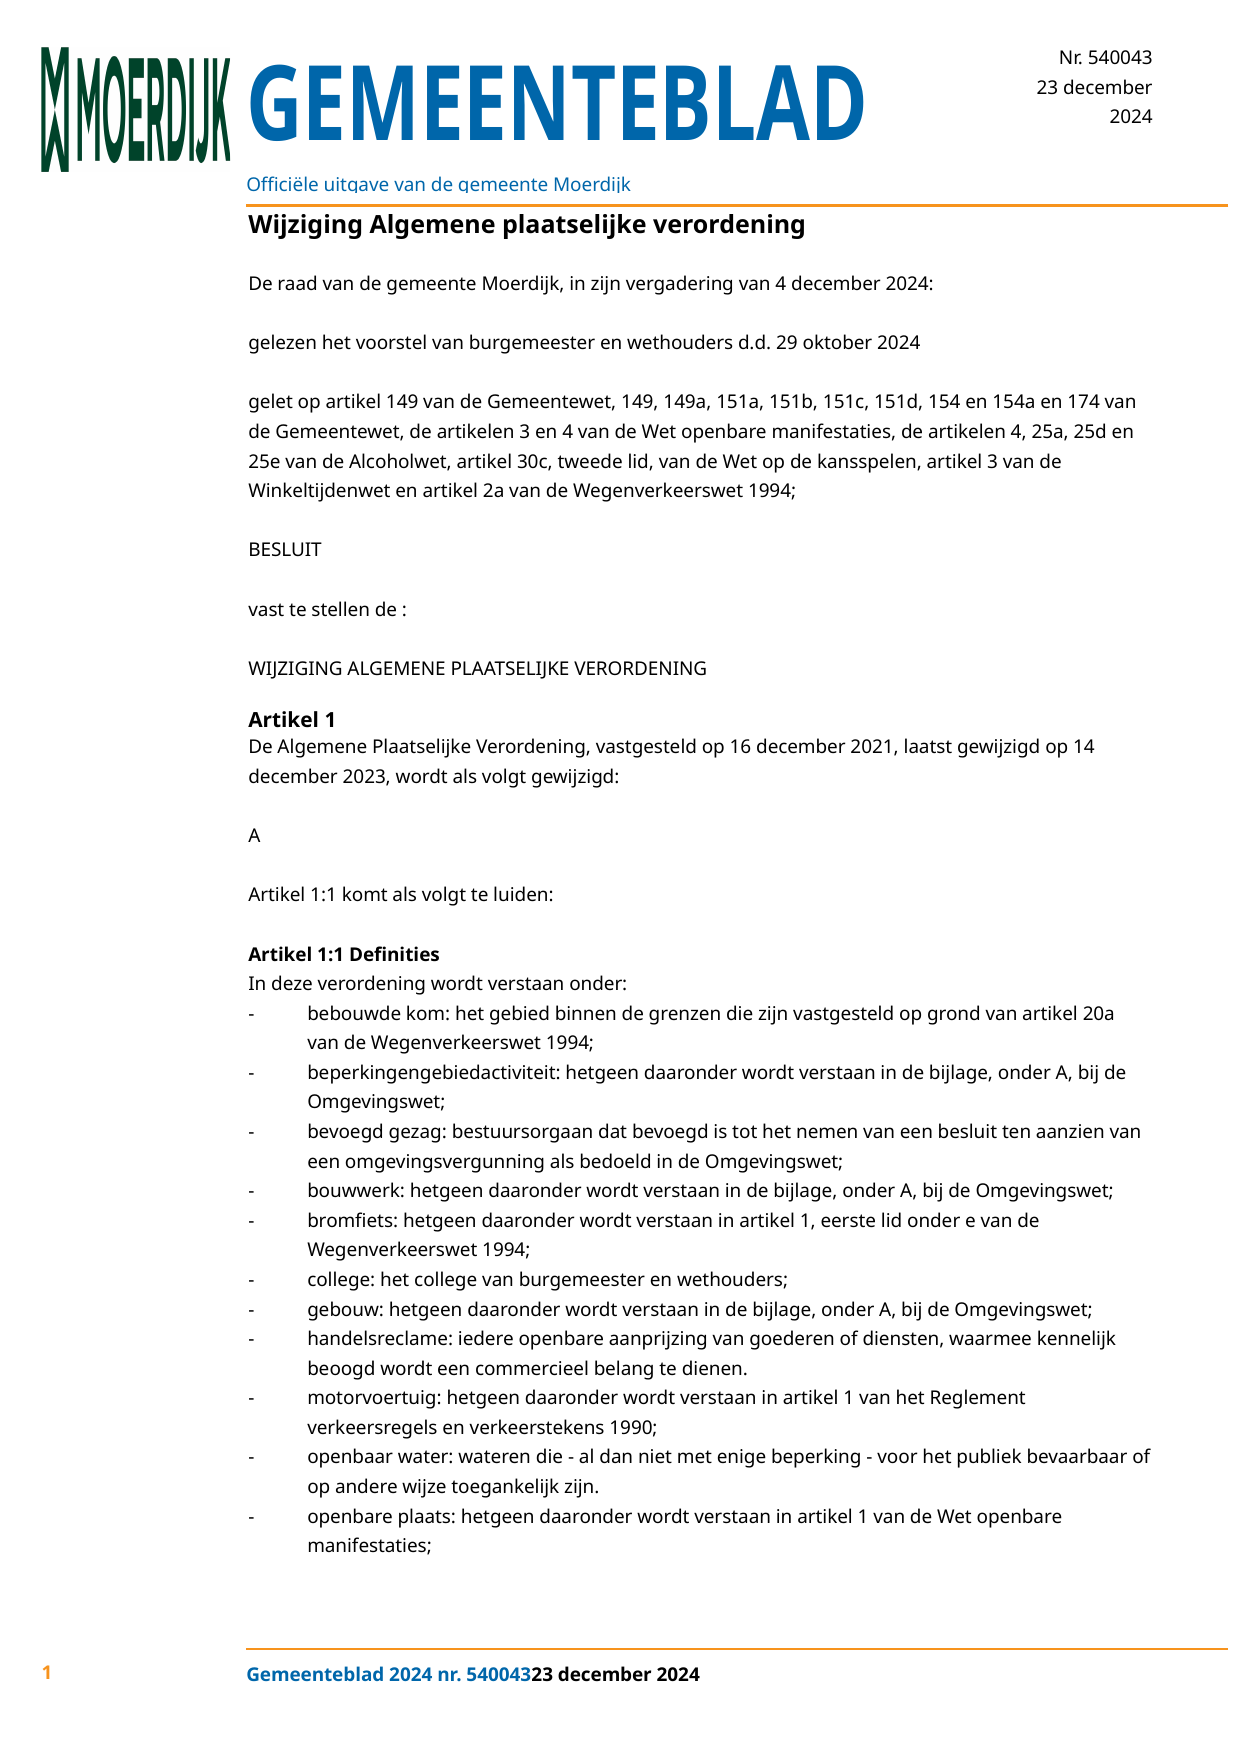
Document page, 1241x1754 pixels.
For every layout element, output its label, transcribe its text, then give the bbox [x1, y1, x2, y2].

text BESLUIT [248, 537, 1152, 562]
text In deze verordening wordt verstaan onder: [248, 970, 1152, 996]
list college: het college van burgemeester en wethouders; [248, 1266, 1152, 1292]
text Artikel 1 [248, 705, 1152, 734]
list openbare plaats: hetgeen daaronder wordt verstaan in artikel 1 van de Wet openbare manifestaties; [248, 1503, 1152, 1558]
text Wijziging Algemene plaatselijke verordening [248, 207, 1152, 241]
text Artikel 1:1 Definities [248, 941, 1152, 967]
picture [41, 47, 231, 172]
text A [248, 822, 1152, 848]
list beperkingengebiedactiviteit: hetgeen daaronder wordt verstaan in de bijlage, onder A, bij de Omgevingswet; [248, 1059, 1152, 1114]
list bebouwde kom: het gebied binnen de grenzen die zijn vastgesteld op grond van artikel 20a van de Wegenverkeerswet 1994; [248, 1000, 1152, 1055]
text De raad van de gemeente Moerdijk, in zijn vergadering van 4 december 2024: [248, 270, 1152, 296]
text WIJZIGING ALGEMENE PLAATSELIJKE VERORDENING [248, 655, 1152, 681]
text gelet op artikel 149 van de Gemeentewet, 149, 149a, 151a, 151b, 151c, 151d, 154 en 154a en 174 van de Gemeentewet, de artikelen 3 en 4 van de Wet openbare manifestaties, de artikelen 4, 25a, 25d en 25e van de Alcoholwet, artikel 30c, tweede lid, van de Wet op de kansspelen, artikel 3 van de Winkeltijdenwet en artikel 2a van de Wegenverkeerswet 1994; [248, 389, 1152, 503]
text Artikel 1:1 komt als volgt te luiden: [248, 882, 1152, 907]
list motorvoertuig: hetgeen daaronder wordt verstaan in artikel 1 van het Reglement verkeersregels en verkeerstekens 1990; [248, 1384, 1152, 1440]
list bevoegd gezag: bestuursorgaan dat bevoegd is tot het nemen van een besluit ten aanzien van een omgevingsvergunning als bedoeld in de Omgevingswet; [248, 1118, 1152, 1174]
list openbaar water: wateren die ‑ al dan niet met enige beperking ‑ voor het publiek bevaarbaar of op andere wijze toegankelijk zijn. [248, 1444, 1152, 1499]
text vast te stellen de : [248, 596, 1152, 621]
list handelsreclame: iedere openbare aanprijzing van goederen of diensten, waarmee kennelijk beoogd wordt een commercieel belang te dienen. [248, 1325, 1152, 1381]
text gelezen het voorstel van burgemeester en wethouders d.d. 29 oktober 2024 [248, 329, 1152, 355]
text De Algemene Plaatselijke Verordening, vastgesteld op 16 december 2021, laatst gewijzigd op 14 december 2023, wordt als volgt gewijzigd: [248, 734, 1152, 789]
list bouwwerk: hetgeen daaronder wordt verstaan in de bijlage, onder A, bij de Omgevingswet; [248, 1177, 1152, 1203]
list bromfiets: hetgeen daaronder wordt verstaan in artikel 1, eerste lid onder e van de Wegenverkeerswet 1994; [248, 1207, 1152, 1262]
list gebouw: hetgeen daaronder wordt verstaan in de bijlage, onder A, bij de Omgevingswet; [248, 1296, 1152, 1322]
